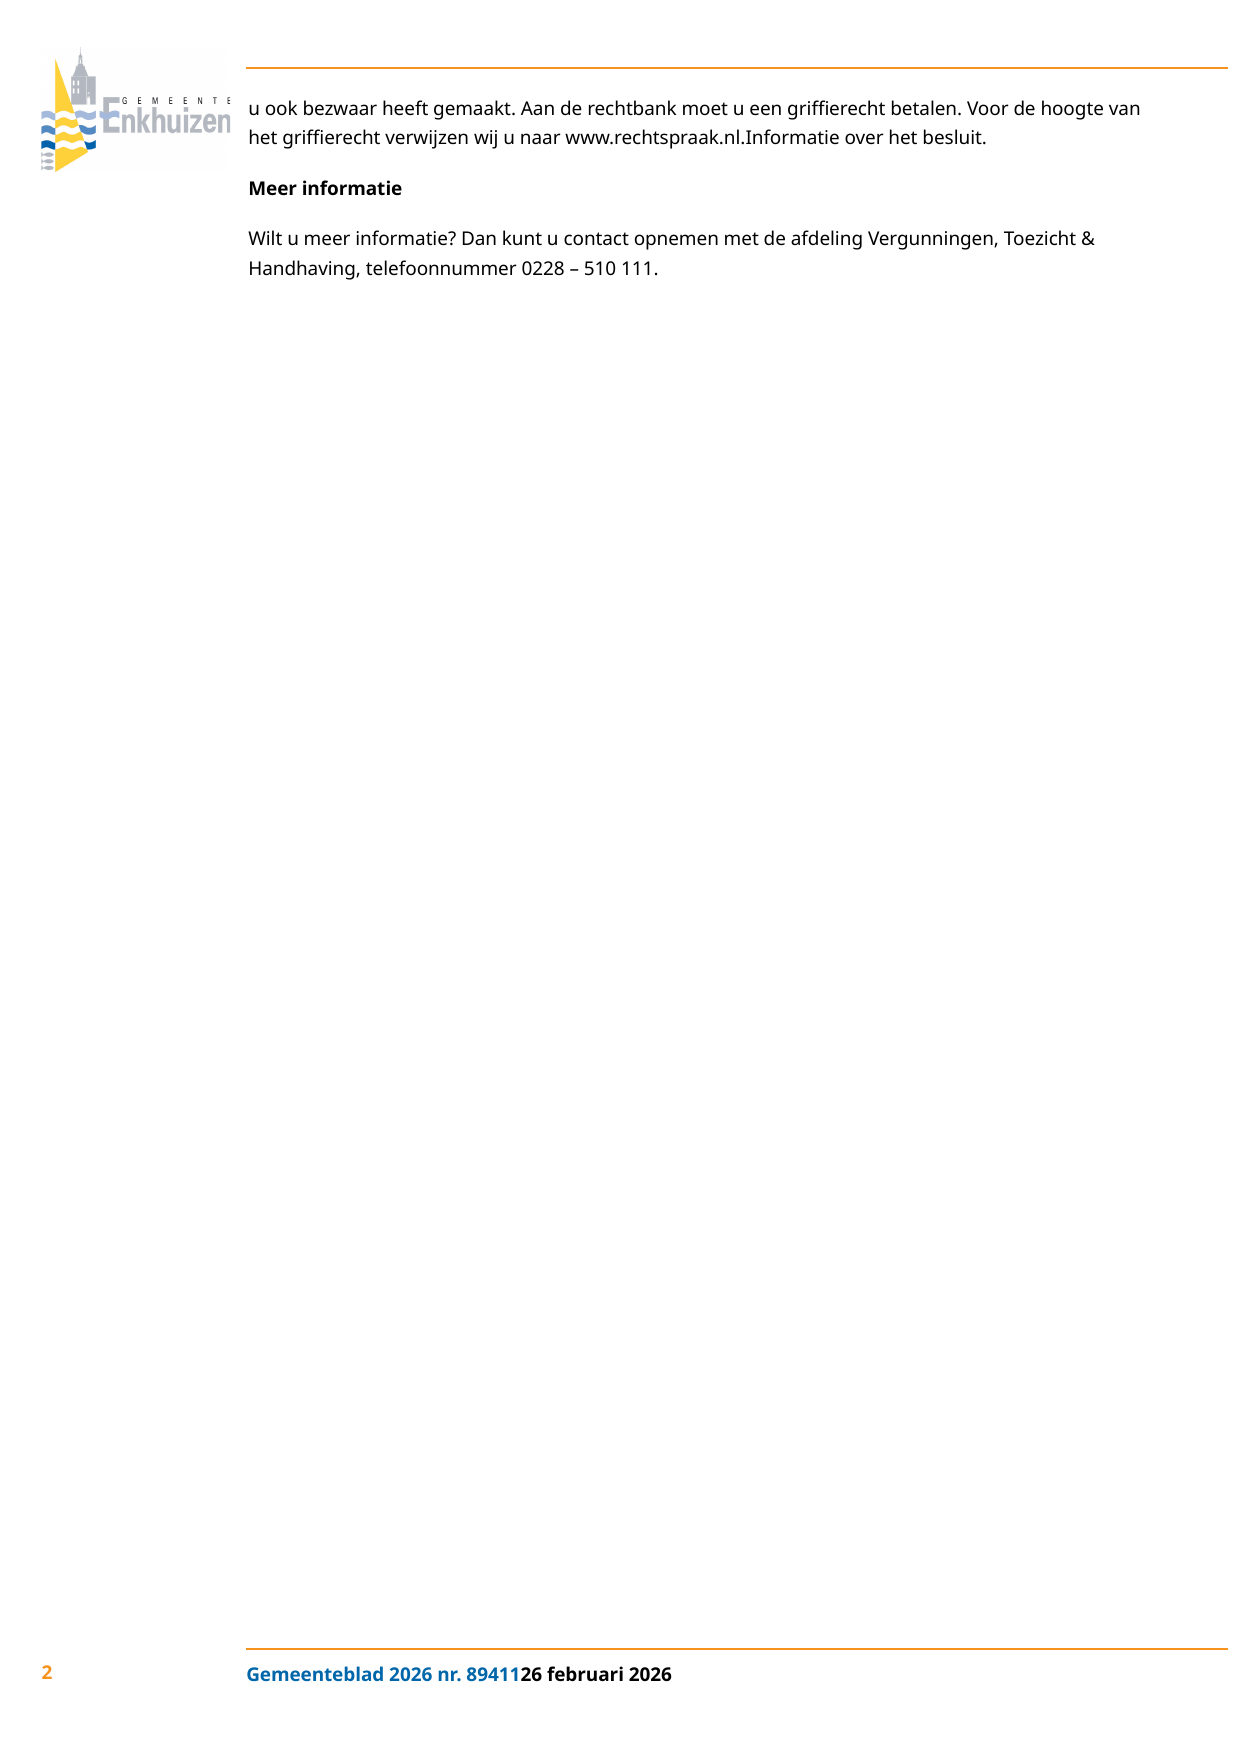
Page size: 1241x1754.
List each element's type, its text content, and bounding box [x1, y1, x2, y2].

text u ook bezwaar heeft gemaakt. Aan de rechtbank moet u een griffierecht betalen. Voor de hoogte van het griffierecht verwijzen wij u naar www.rechtspraak.nl.Informatie over het besluit. [248, 95, 1152, 150]
picture [41, 47, 231, 172]
text Wilt u meer informatie? Dan kunt u contact opnemen met de afdeling Vergunningen, Toezicht & Handhaving, telefoonnummer 0228 – 510 111. [248, 225, 1152, 281]
text Meer informatie [248, 175, 1152, 201]
